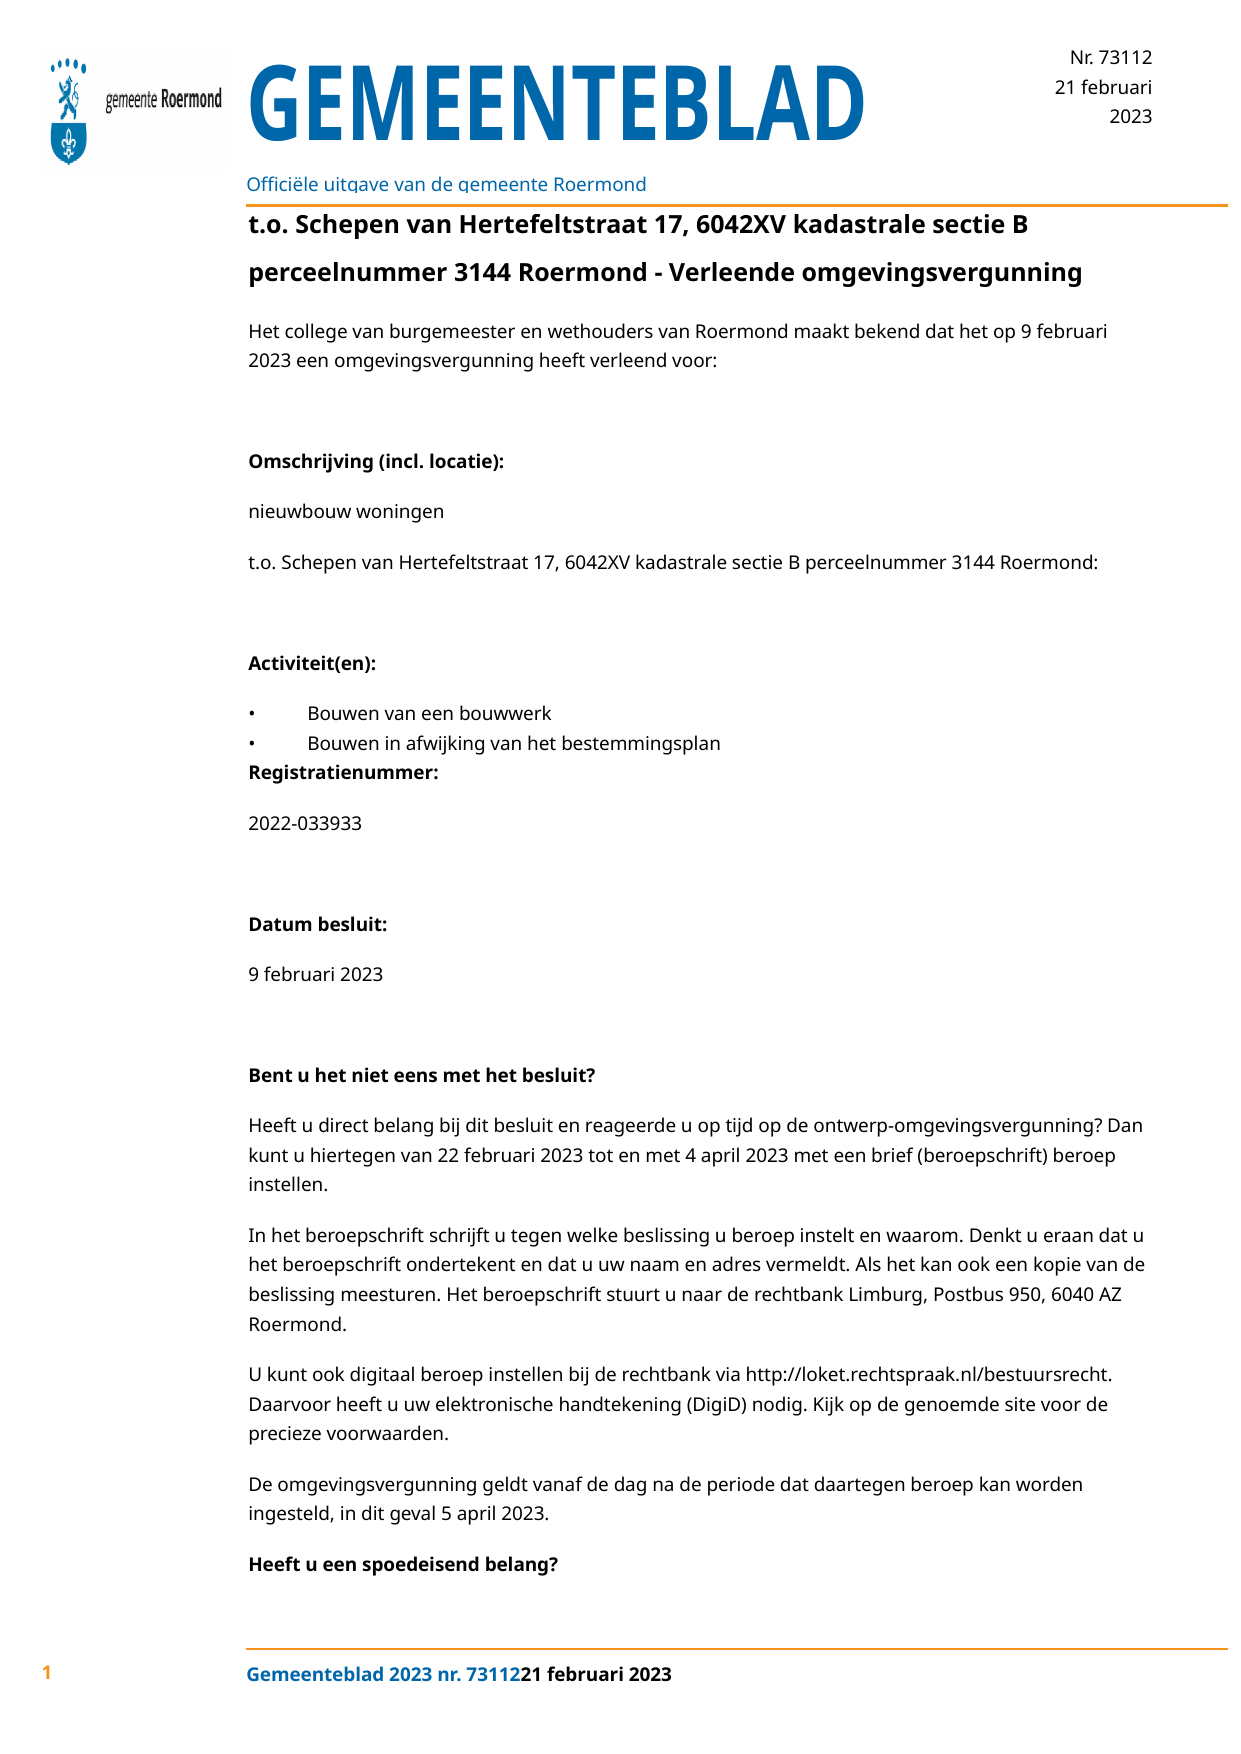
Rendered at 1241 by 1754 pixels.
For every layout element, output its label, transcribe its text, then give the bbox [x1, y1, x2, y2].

text nieuwbouw woningen [248, 499, 1152, 524]
text De omgevingsvergunning geldt vanaf de dag na de periode dat daartegen beroep kan worden ingesteld, in dit geval 5 april 2023. [248, 1471, 1152, 1526]
text Registratienummer: [248, 759, 1152, 785]
text Bent u het niet eens met het besluit? [248, 1062, 1152, 1088]
text Heeft u direct belang bij dit besluit en reageerde u op tijd op de ontwerp-omgevingsvergunning? Dan kunt u hiertegen van 22 februari 2023 tot en met 4 april 2023 met een brief (beroepschrift) beroep instellen. [248, 1112, 1152, 1197]
picture [41, 47, 231, 172]
list Bouwen in afwijking van het bestemmingsplan [248, 730, 1152, 756]
text Activiteit(en): [248, 650, 1152, 676]
text Omschrijving (incl. locatie): [248, 448, 1152, 474]
list Bouwen van een bouwwerk [248, 700, 1152, 726]
text Datum besluit: [248, 911, 1152, 937]
text Het college van burgemeester en wethouders van Roermond maakt bekend dat het op 9 februari 2023 een omgevingsvergunning heeft verleend voor: [248, 318, 1152, 373]
text t.o. Schepen van Hertefeltstraat 17, 6042XV kadastrale sectie B perceelnummer 3144 Roermond: [248, 549, 1152, 575]
text In het beroepschrift schrijft u tegen welke beslissing u beroep instelt en waarom. Denkt u eraan dat u het beroepschrift ondertekent en dat u uw naam en adres vermeldt. Als het kan ook een kopie van de beslissing meesturen. Het beroepschrift stuurt u naar de rechtbank Limburg, Postbus 950, 6040 AZ Roermond. [248, 1222, 1152, 1337]
text Heeft u een spoedeisend belang? [248, 1551, 1152, 1577]
text 2022-033933 [248, 810, 1152, 836]
text U kunt ook digitaal beroep instellen bij de rechtbank via http://loket.rechtspraak.nl/bestuursrecht. Daarvoor heeft u uw elektronische handtekening (DigiD) nodig. Kijk op de genoemde site voor de precieze voorwaarden. [248, 1361, 1152, 1446]
text 9 februari 2023 [248, 961, 1152, 987]
text t.o. Schepen van Hertefeltstraat 17, 6042XV kadastrale sectie B perceelnummer 3144 Roermond - Verleende omgevingsvergunning [248, 207, 1152, 288]
